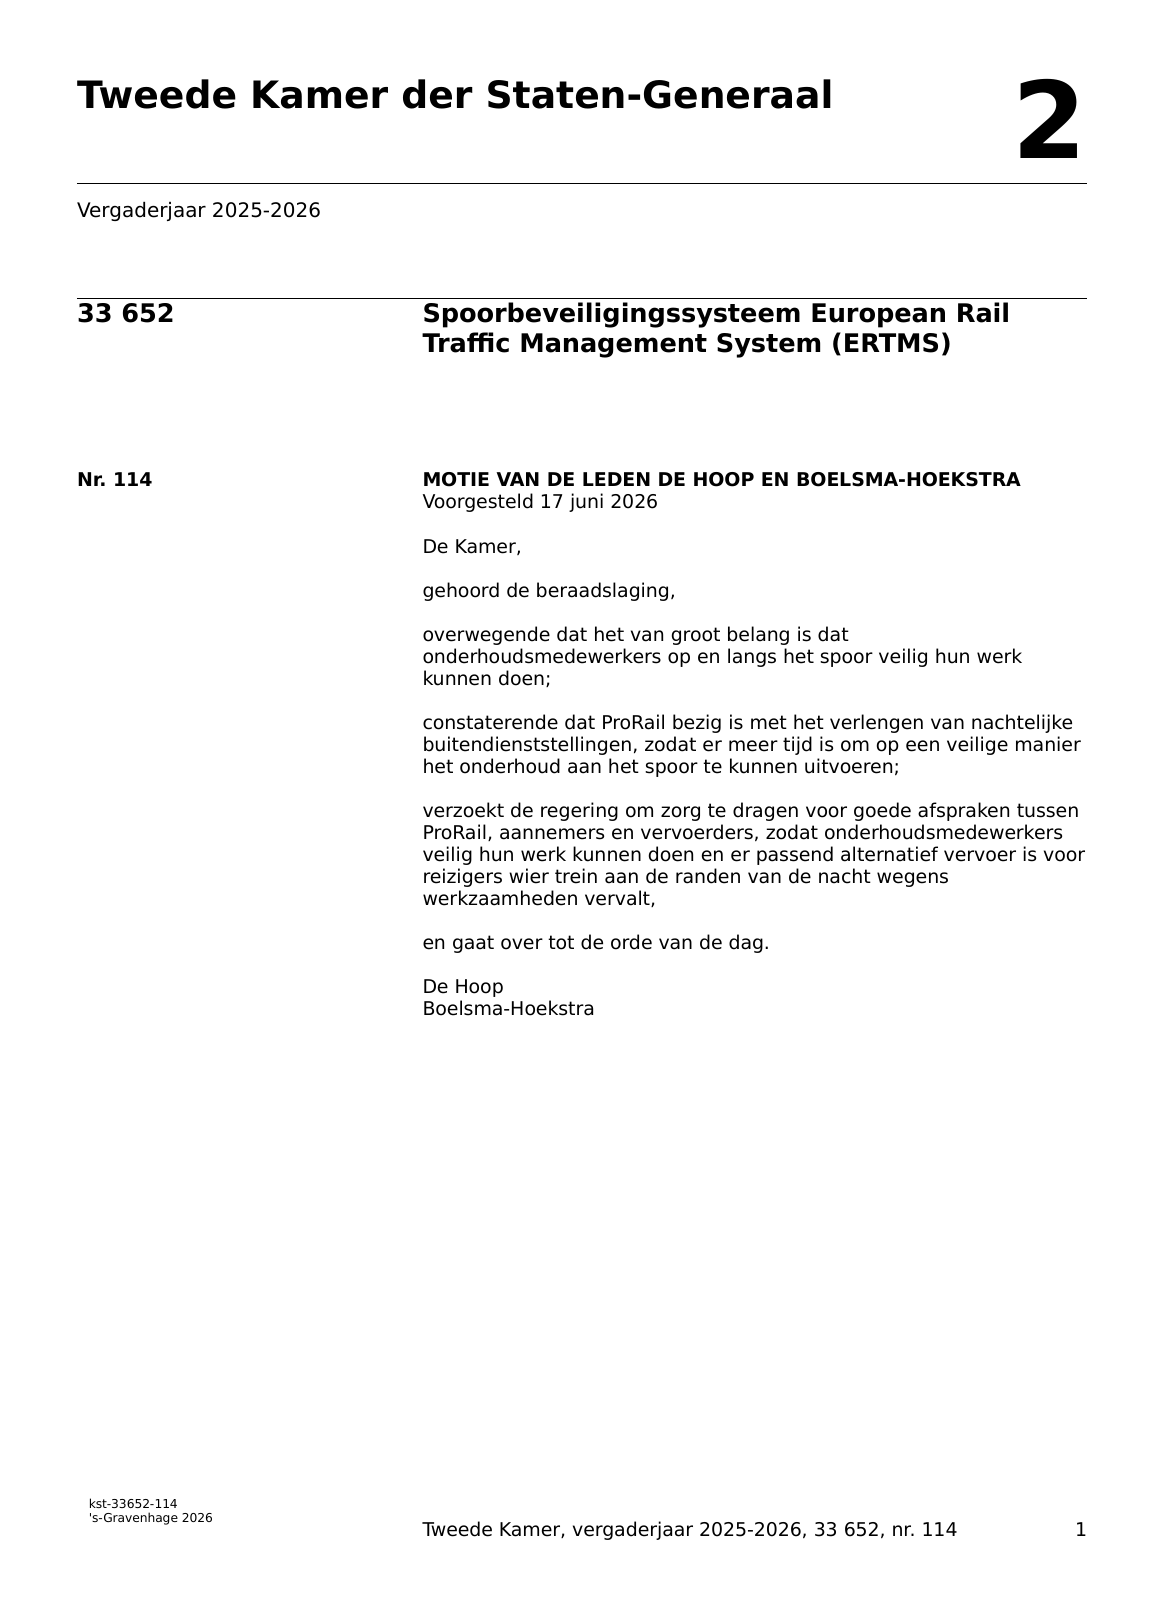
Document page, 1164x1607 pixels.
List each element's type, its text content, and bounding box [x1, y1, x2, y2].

text en gaat over tot de orde van de dag. [422, 932, 1087, 954]
text De Hoop [422, 976, 1087, 998]
text 's-Gravenhage 2026 [88, 1511, 323, 1525]
text constaterende dat ProRail bezig is met het verlengen van nachtelijke buitendienststellingen, zodat er meer tijd is om op een veilige manier het onderhoud aan het spoor te kunnen uitvoeren; [422, 712, 1087, 778]
text Voorgesteld 17 juni 2026 [422, 491, 1087, 513]
text overwegende dat het van groot belang is dat onderhoudsmedewerkers op en langs het spoor veilig hun werk kunnen doen; [422, 624, 1087, 690]
text verzoekt de regering om zorg te dragen voor goede afspraken tussen ProRail, aannemers en vervoerders, zodat onderhoudsmedewerkers veilig hun werk kunnen doen en er passend alternatief vervoer is voor reizigers wier trein aan de randen van de nacht wegens werkzaamheden vervalt, [422, 800, 1087, 910]
table_header Tweede Kamer der Staten-Generaal [77, 59, 886, 183]
text gehoord de beraadslaging, [422, 580, 1087, 602]
subtitle Nr. 114 MOTIE VAN DE LEDEN DE HOOP EN BOELSMA-HOEKSTRA [77, 469, 1087, 491]
table_cell Vergaderjaar 2025-2026 [77, 184, 1087, 298]
subtitle 33 652 Spoorbeveiligingssysteem European Rail Traffic Management System (ERTMS) [77, 299, 1087, 358]
text Boelsma-Hoekstra [422, 998, 1087, 1020]
text De Kamer, [422, 536, 1087, 557]
text kst-33652-114 [88, 1497, 323, 1511]
table_header 2 [886, 59, 1087, 183]
